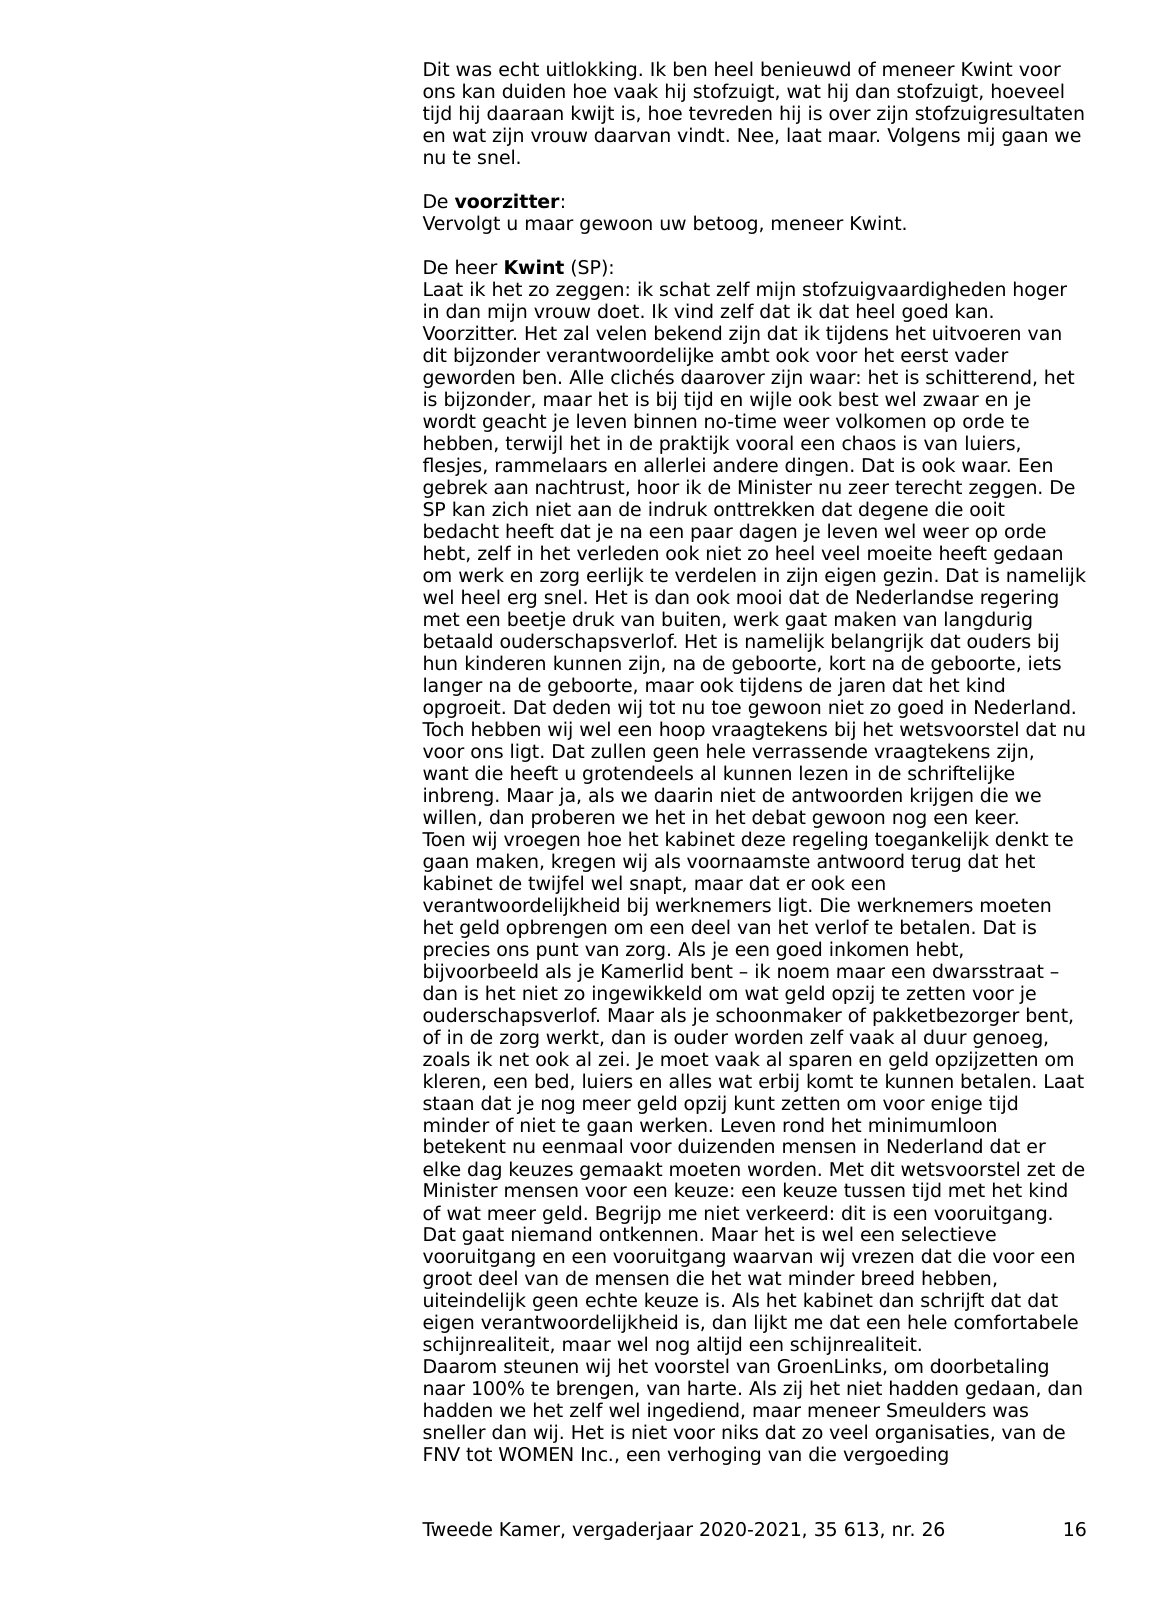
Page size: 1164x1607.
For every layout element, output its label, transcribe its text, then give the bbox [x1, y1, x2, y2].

text De voorzitter: [422, 191, 1087, 213]
text De heer Kwint (SP): [422, 257, 1087, 279]
text Vervolgt u maar gewoon uw betoog, meneer Kwint. [422, 213, 1087, 235]
text Laat ik het zo zeggen: ik schat zelf mijn stofzuigvaardigheden hoger in dan mijn vrouw doet. Ik vind zelf dat ik dat heel goed kan. [422, 279, 1087, 323]
text Daarom steunen wij het voorstel van GroenLinks, om doorbetaling naar 100% te brengen, van harte. Als zij het niet hadden gedaan, dan hadden we het zelf wel ingediend, maar meneer Smeulders was sneller dan wij. Het is niet voor niks dat zo veel organisaties, van de FNV tot WOMEN Inc., een verhoging van die vergoeding [422, 1356, 1087, 1466]
text Toen wij vroegen hoe het kabinet deze regeling toegankelijk denkt te gaan maken, kregen wij als voornaamste antwoord terug dat het kabinet de twijfel wel snapt, maar dat er ook een verantwoordelijkheid bij werknemers ligt. Die werknemers moeten het geld opbrengen om een deel van het verlof te betalen. Dat is precies ons punt van zorg. Als je een goed inkomen hebt, bijvoorbeeld als je Kamerlid bent – ik noem maar een dwarsstraat – dan is het niet zo ingewikkeld om wat geld opzij te zetten voor je ouderschapsverlof. Maar als je schoonmaker of pakketbezorger bent, of in de zorg werkt, dan is ouder worden zelf vaak al duur genoeg, zoals ik net ook al zei. Je moet vaak al sparen en geld opzijzetten om kleren, een bed, luiers en alles wat erbij komt te kunnen betalen. Laat staan dat je nog meer geld opzij kunt zetten om voor enige tijd minder of niet te gaan werken. Leven rond het minimumloon betekent nu eenmaal voor duizenden mensen in Nederland dat er elke dag keuzes gemaakt moeten worden. Met dit wetsvoorstel zet de Minister mensen voor een keuze: een keuze tussen tijd met het kind of wat meer geld. Begrijp me niet verkeerd: dit is een vooruitgang. Dat gaat niemand ontkennen. Maar het is wel een selectieve vooruitgang en een vooruitgang waarvan wij vrezen dat die voor een groot deel van de mensen die het wat minder breed hebben, uiteindelijk geen echte keuze is. Als het kabinet dan schrijft dat dat eigen verantwoordelijkheid is, dan lijkt me dat een hele comfortabele schijnrealiteit, maar wel nog altijd een schijnrealiteit. [422, 829, 1087, 1356]
text Dit was echt uitlokking. Ik ben heel benieuwd of meneer Kwint voor ons kan duiden hoe vaak hij stofzuigt, wat hij dan stofzuigt, hoeveel tijd hij daaraan kwijt is, hoe tevreden hij is over zijn stofzuigresultaten en wat zijn vrouw daarvan vindt. Nee, laat maar. Volgens mij gaan we nu te snel. [422, 59, 1087, 169]
text Voorzitter. Het zal velen bekend zijn dat ik tijdens het uitvoeren van dit bijzonder verantwoordelijke ambt ook voor het eerst vader geworden ben. Alle clichés daarover zijn waar: het is schitterend, het is bijzonder, maar het is bij tijd en wijle ook best wel zwaar en je wordt geacht je leven binnen no-time weer volkomen op orde te hebben, terwijl het in de praktijk vooral een chaos is van luiers, flesjes, rammelaars en allerlei andere dingen. Dat is ook waar. Een gebrek aan nachtrust, hoor ik de Minister nu zeer terecht zeggen. De SP kan zich niet aan de indruk onttrekken dat degene die ooit bedacht heeft dat je na een paar dagen je leven wel weer op orde hebt, zelf in het verleden ook niet zo heel veel moeite heeft gedaan om werk en zorg eerlijk te verdelen in zijn eigen gezin. Dat is namelijk wel heel erg snel. Het is dan ook mooi dat de Nederlandse regering met een beetje druk van buiten, werk gaat maken van langdurig betaald ouderschapsverlof. Het is namelijk belangrijk dat ouders bij hun kinderen kunnen zijn, na de geboorte, kort na de geboorte, iets langer na de geboorte, maar ook tijdens de jaren dat het kind opgroeit. Dat deden wij tot nu toe gewoon niet zo goed in Nederland. Toch hebben wij wel een hoop vraagtekens bij het wetsvoorstel dat nu voor ons ligt. Dat zullen geen hele verrassende vraagtekens zijn, want die heeft u grotendeels al kunnen lezen in de schriftelijke inbreng. Maar ja, als we daarin niet de antwoorden krijgen die we willen, dan proberen we het in het debat gewoon nog een keer. [422, 323, 1087, 829]
